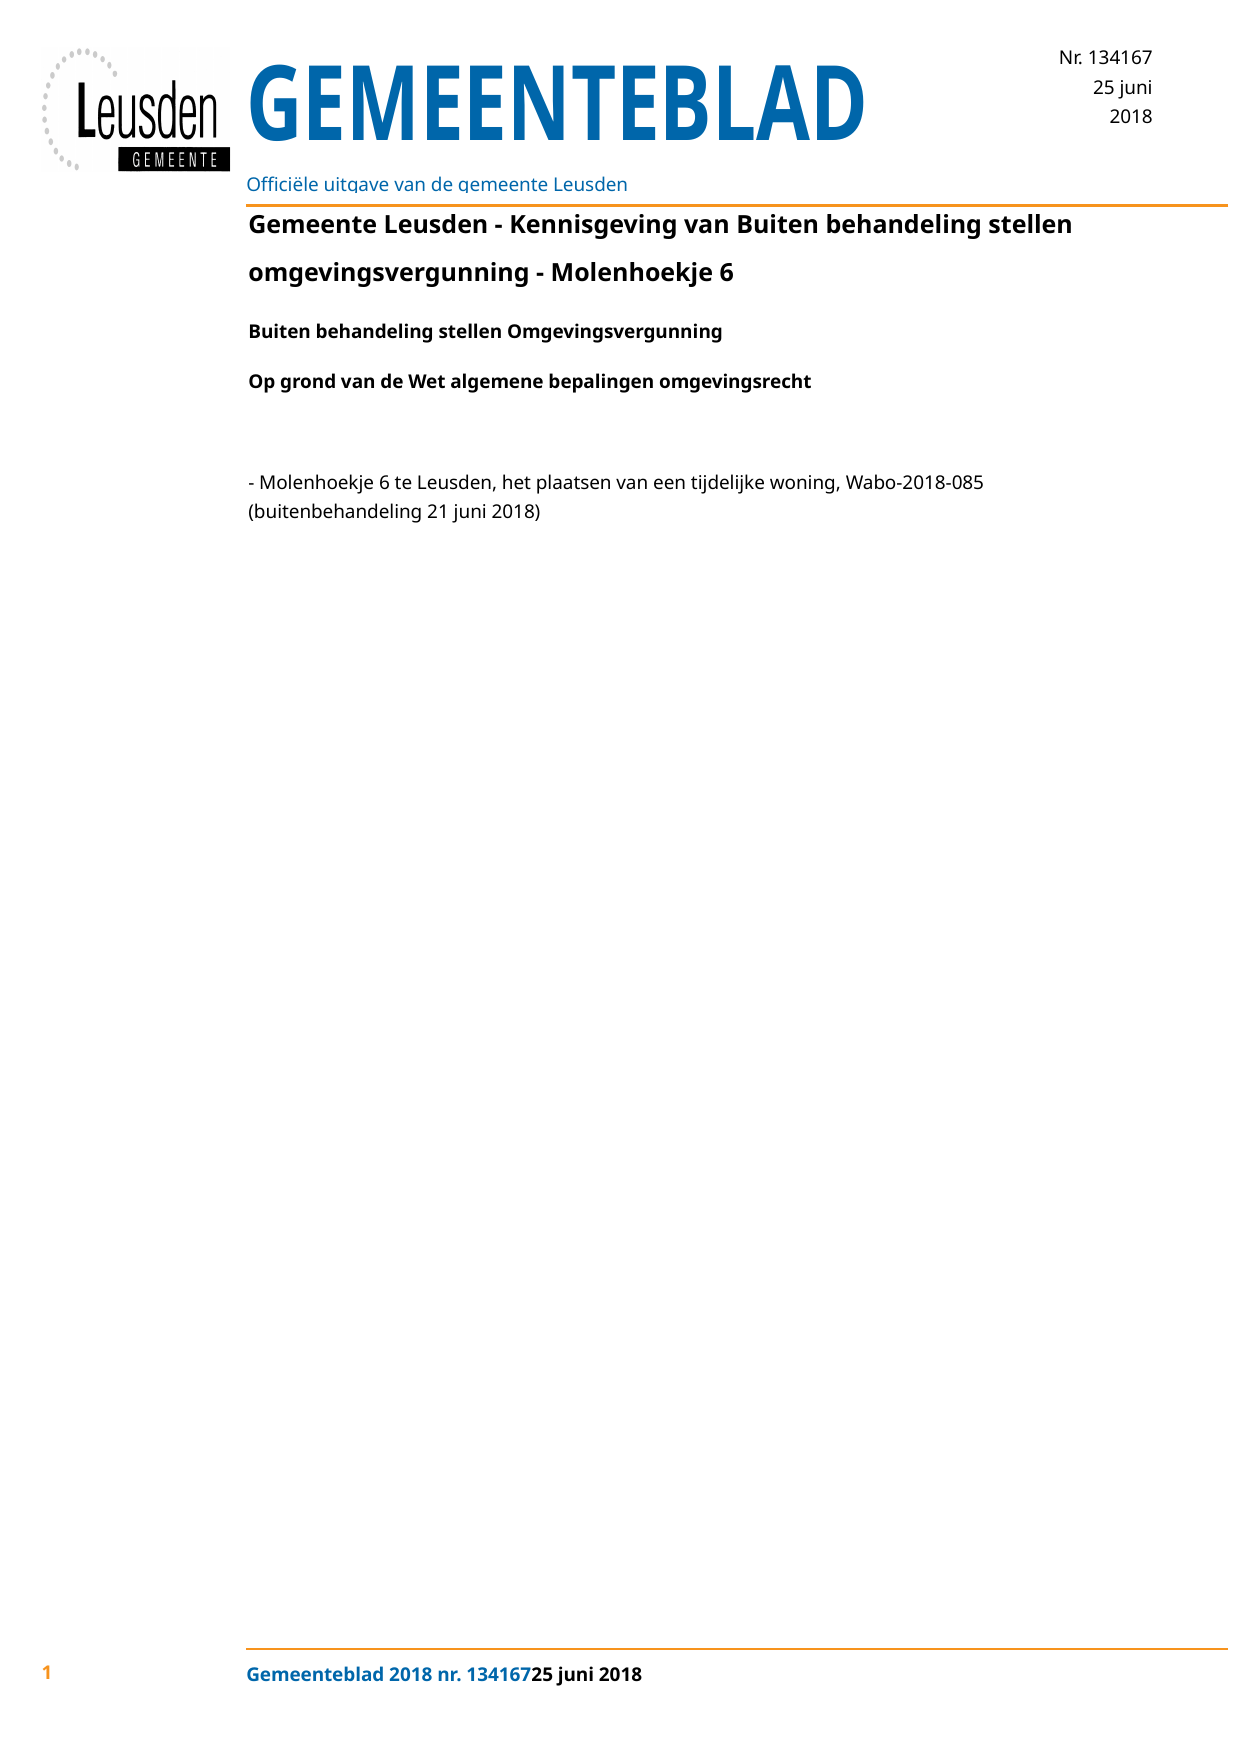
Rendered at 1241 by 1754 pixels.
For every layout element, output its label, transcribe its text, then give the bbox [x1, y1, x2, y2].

text - Molenhoekje 6 te Leusden, het plaatsen van een tijdelijke woning, Wabo-2018-085 (buitenbehandeling 21 juni 2018) [248, 469, 1152, 524]
text Buiten behandeling stellen Omgevingsvergunning [248, 318, 1152, 344]
text Gemeente Leusden - Kennisgeving van Buiten behandeling stellen omgevingsvergunning - Molenhoekje 6 [248, 207, 1152, 288]
text Op grond van de Wet algemene bepalingen omgevingsrecht [248, 368, 1152, 394]
picture [41, 47, 231, 172]
